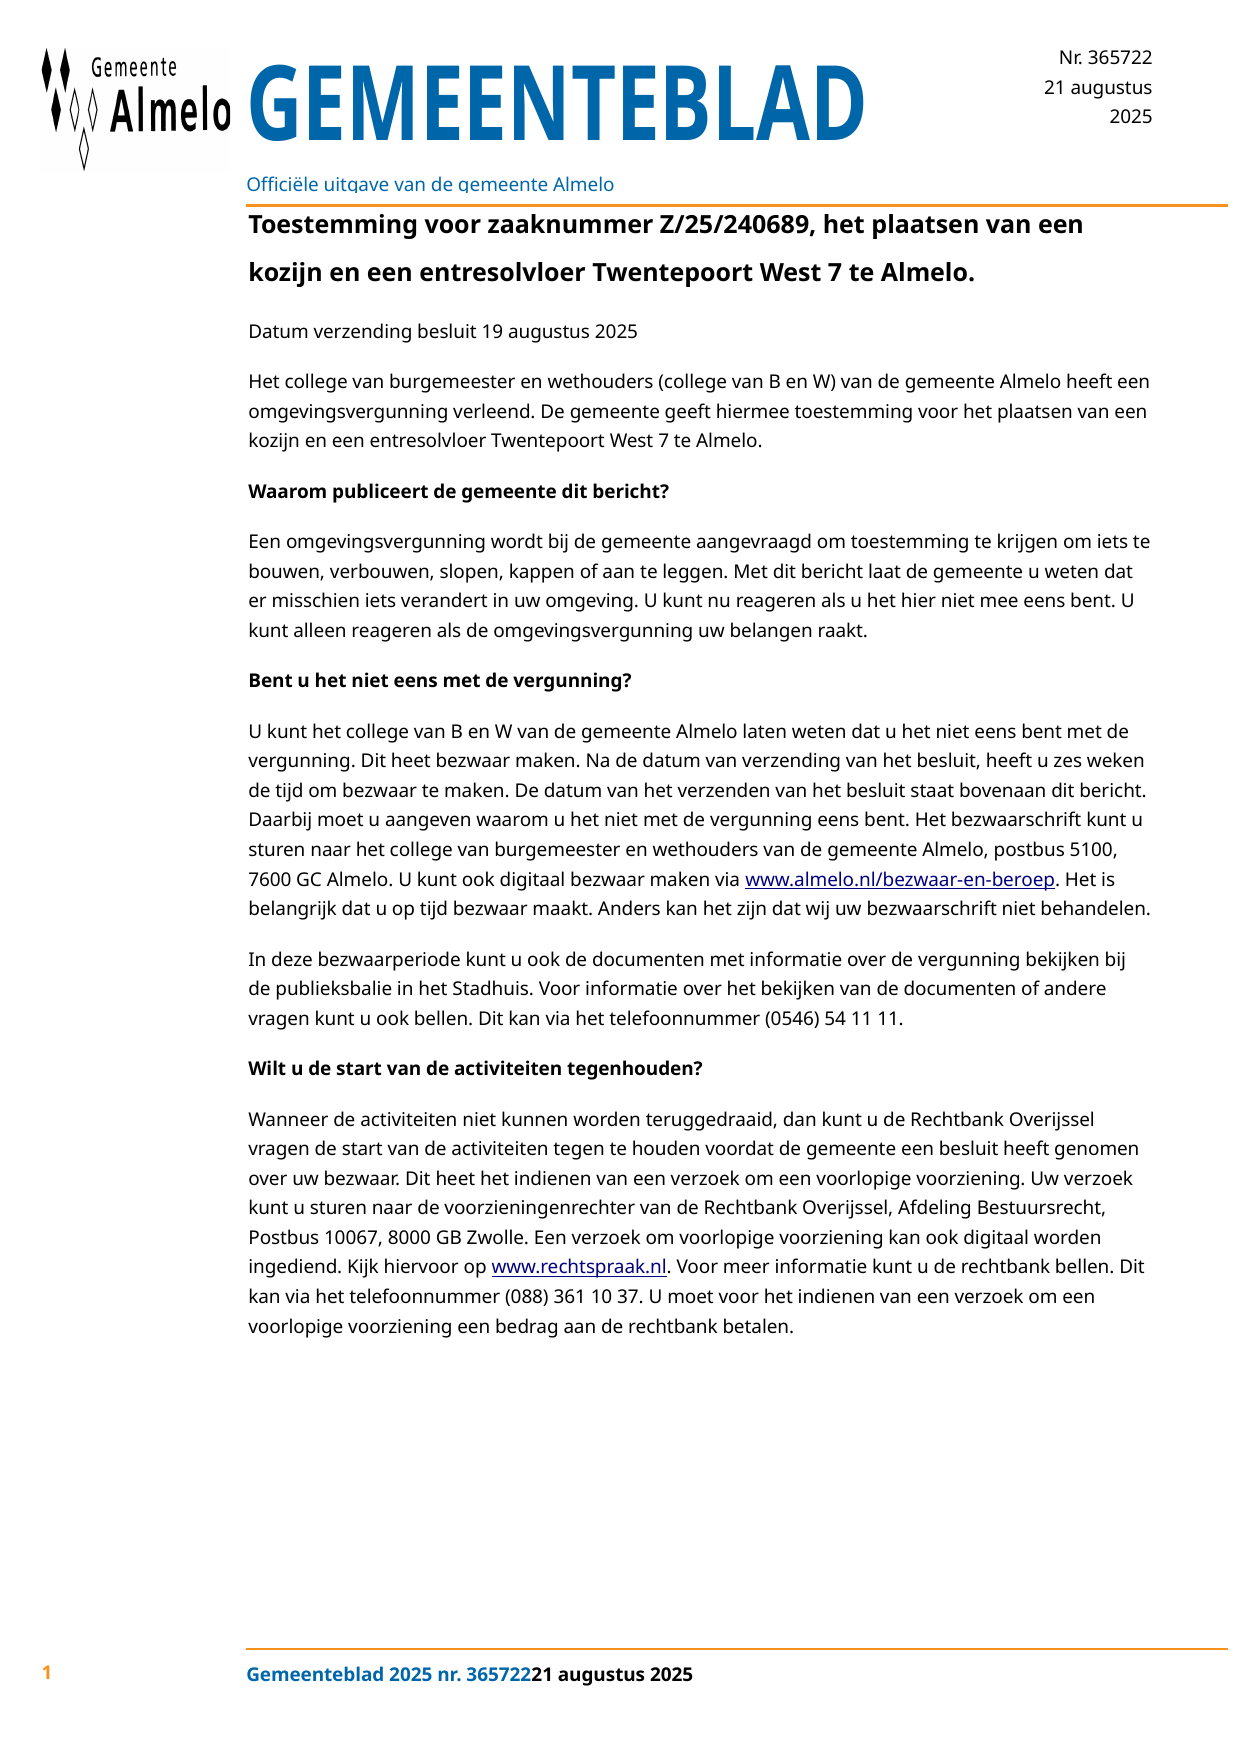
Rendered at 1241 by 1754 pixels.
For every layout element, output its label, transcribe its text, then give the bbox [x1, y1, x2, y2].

text Wilt u de start van de activiteiten tegenhouden? [248, 1055, 1152, 1081]
text Wanneer de activiteiten niet kunnen worden teruggedraaid, dan kunt u de Rechtbank Overijssel vragen de start van de activiteiten tegen te houden voordat de gemeente een besluit heeft genomen over uw bezwaar. Dit heet het indienen van een verzoek om een voorlopige voorziening. Uw verzoek kunt u sturen naar de voorzieningenrechter van de Rechtbank Overijssel, Afdeling Bestuursrecht, Postbus 10067, 8000 GB Zwolle. Een verzoek om voorlopige voorziening kan ook digitaal worden ingediend. Kijk hiervoor op www.rechtspraak.nl. Voor meer informatie kunt u de rechtbank bellen. Dit kan via het telefoonnummer (088) 361 10 37. U moet voor het indienen van een verzoek om een voorlopige voorziening een bedrag aan de rechtbank betalen. [248, 1106, 1152, 1339]
text Bent u het niet eens met de vergunning? [248, 667, 1152, 693]
text Datum verzending besluit 19 augustus 2025 [248, 318, 1152, 344]
text Het college van burgemeester en wethouders (college van B en W) van de gemeente Almelo heeft een omgevingsvergunning verleend. De gemeente geeft hiermee toestemming voor het plaatsen van een kozijn en een entresolvloer Twentepoort West 7 te Almelo. [248, 368, 1152, 453]
text In deze bezwaarperiode kunt u ook de documenten met informatie over de vergunning bekijken bij de publieksbalie in het Stadhuis. Voor informatie over het bekijken van de documenten of andere vragen kunt u ook bellen. Dit kan via het telefoonnummer (0546) 54 11 11. [248, 946, 1152, 1031]
text Toestemming voor zaaknummer Z/25/240689, het plaatsen van een kozijn en een entresolvloer Twentepoort West 7 te Almelo. [248, 207, 1152, 288]
text Waarom publiceert de gemeente dit bericht? [248, 478, 1152, 504]
picture [41, 47, 231, 172]
text Een omgevingsvergunning wordt bij de gemeente aangevraagd om toestemming te krijgen om iets te bouwen, verbouwen, slopen, kappen of aan te leggen. Met dit bericht laat de gemeente u weten dat er misschien iets verandert in uw omgeving. U kunt nu reageren als u het hier niet mee eens bent. U kunt alleen reageren als de omgevingsvergunning uw belangen raakt. [248, 528, 1152, 643]
text U kunt het college van B en W van de gemeente Almelo laten weten dat u het niet eens bent met de vergunning. Dit heet bezwaar maken. Na de datum van verzending van het besluit, heeft u zes weken de tijd om bezwaar te maken. De datum van het verzenden van het besluit staat bovenaan dit bericht. Daarbij moet u aangeven waarom u het niet met de vergunning eens bent. Het bezwaarschrift kunt u sturen naar het college van burgemeester en wethouders van de gemeente Almelo, postbus 5100, 7600 GC Almelo. U kunt ook digitaal bezwaar maken via www.almelo.nl/bezwaar-en-beroep. Het is belangrijk dat u op tijd bezwaar maakt. Anders kan het zijn dat wij uw bezwaarschrift niet behandelen. [248, 718, 1152, 921]
